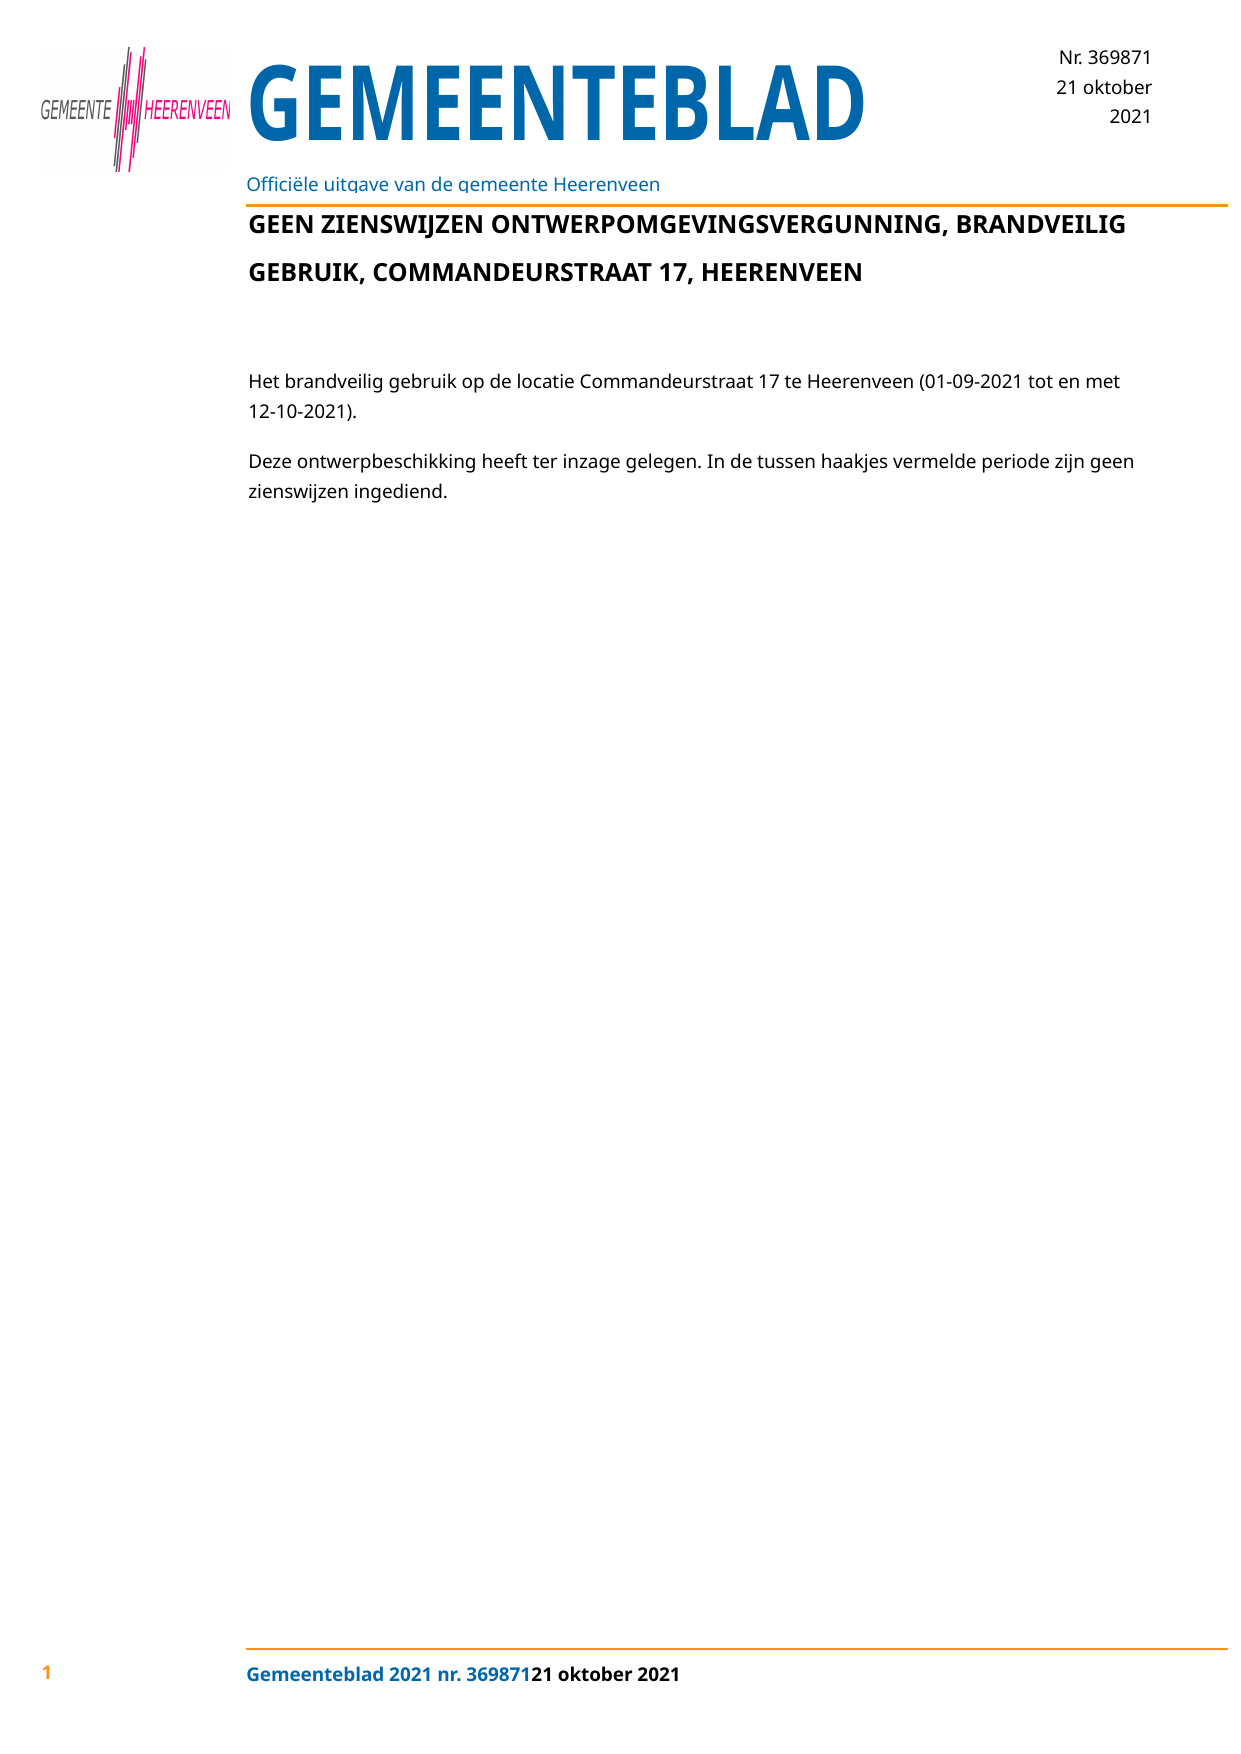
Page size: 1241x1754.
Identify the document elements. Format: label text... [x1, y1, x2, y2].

picture [41, 47, 231, 172]
text Deze ontwerpbeschikking heeft ter inzage gelegen. In de tussen haakjes vermelde periode zijn geen zienswijzen ingediend. [248, 448, 1152, 504]
text GEEN ZIENSWIJZEN ONTWERPOMGEVINGSVERGUNNING, BRANDVEILIG GEBRUIK, COMMANDEURSTRAAT 17, HEERENVEEN [248, 207, 1152, 288]
text Het brandveilig gebruik op de locatie Commandeurstraat 17 te Heerenveen (01-09-2021 tot en met 12-10-2021). [248, 368, 1152, 424]
